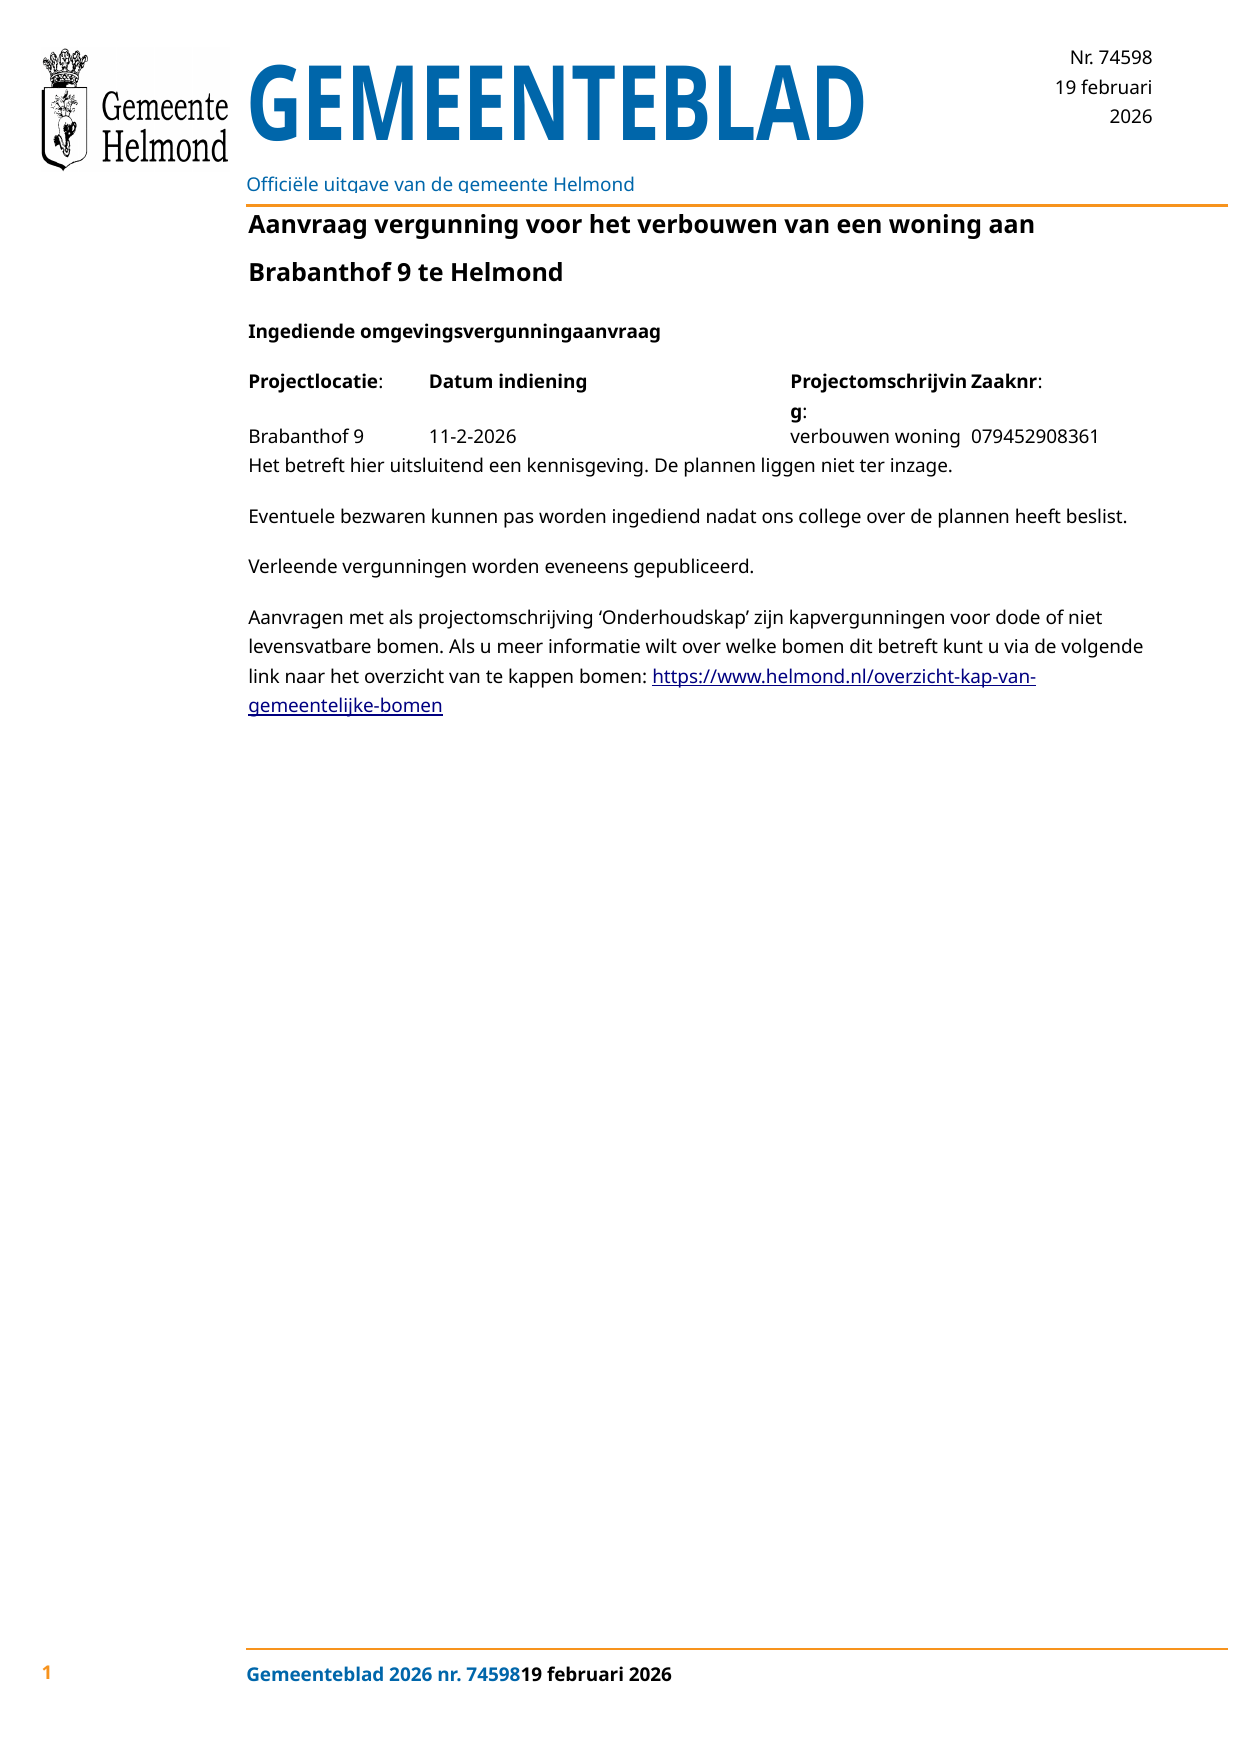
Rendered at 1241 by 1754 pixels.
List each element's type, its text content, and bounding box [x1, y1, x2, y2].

table_header Projectlocatie: [248, 369, 429, 424]
text Verleende vergunningen worden eveneens gepubliceerd. [248, 553, 1152, 579]
table_cell verbouwen woning [790, 424, 971, 449]
text Aanvragen met als projectomschrijving ‘Onderhoudskap’ zijn kapvergunningen voor dode of niet levensvatbare bomen. Als u meer informatie wilt over welke bomen dit betreft kunt u via de volgende link naar het overzicht van te kappen bomen: https://www.helmond.nl/overzicht-kap-van-gemeentelijke-bomen [248, 604, 1152, 718]
table_cell 11-2-2026 [429, 424, 609, 449]
table_cell 079452908361 [971, 424, 1152, 449]
table_cell [609, 424, 790, 449]
text Ingediende omgevingsvergunningaanvraag [248, 318, 1152, 344]
text Aanvraag vergunning voor het verbouwen van een woning aan Brabanthof 9 te Helmond [248, 207, 1152, 288]
table_header [609, 369, 790, 424]
table_header Projectomschrijving: [790, 369, 971, 424]
table_header Datum indiening [429, 369, 609, 424]
text Eventuele bezwaren kunnen pas worden ingediend nadat ons college over de plannen heeft beslist. [248, 503, 1152, 529]
picture [41, 47, 231, 172]
text Het betreft hier uitsluitend een kennisgeving. De plannen liggen niet ter inzage. [248, 453, 1152, 478]
table_cell Brabanthof 9 [248, 424, 429, 449]
table_header Zaaknr: [971, 369, 1152, 424]
